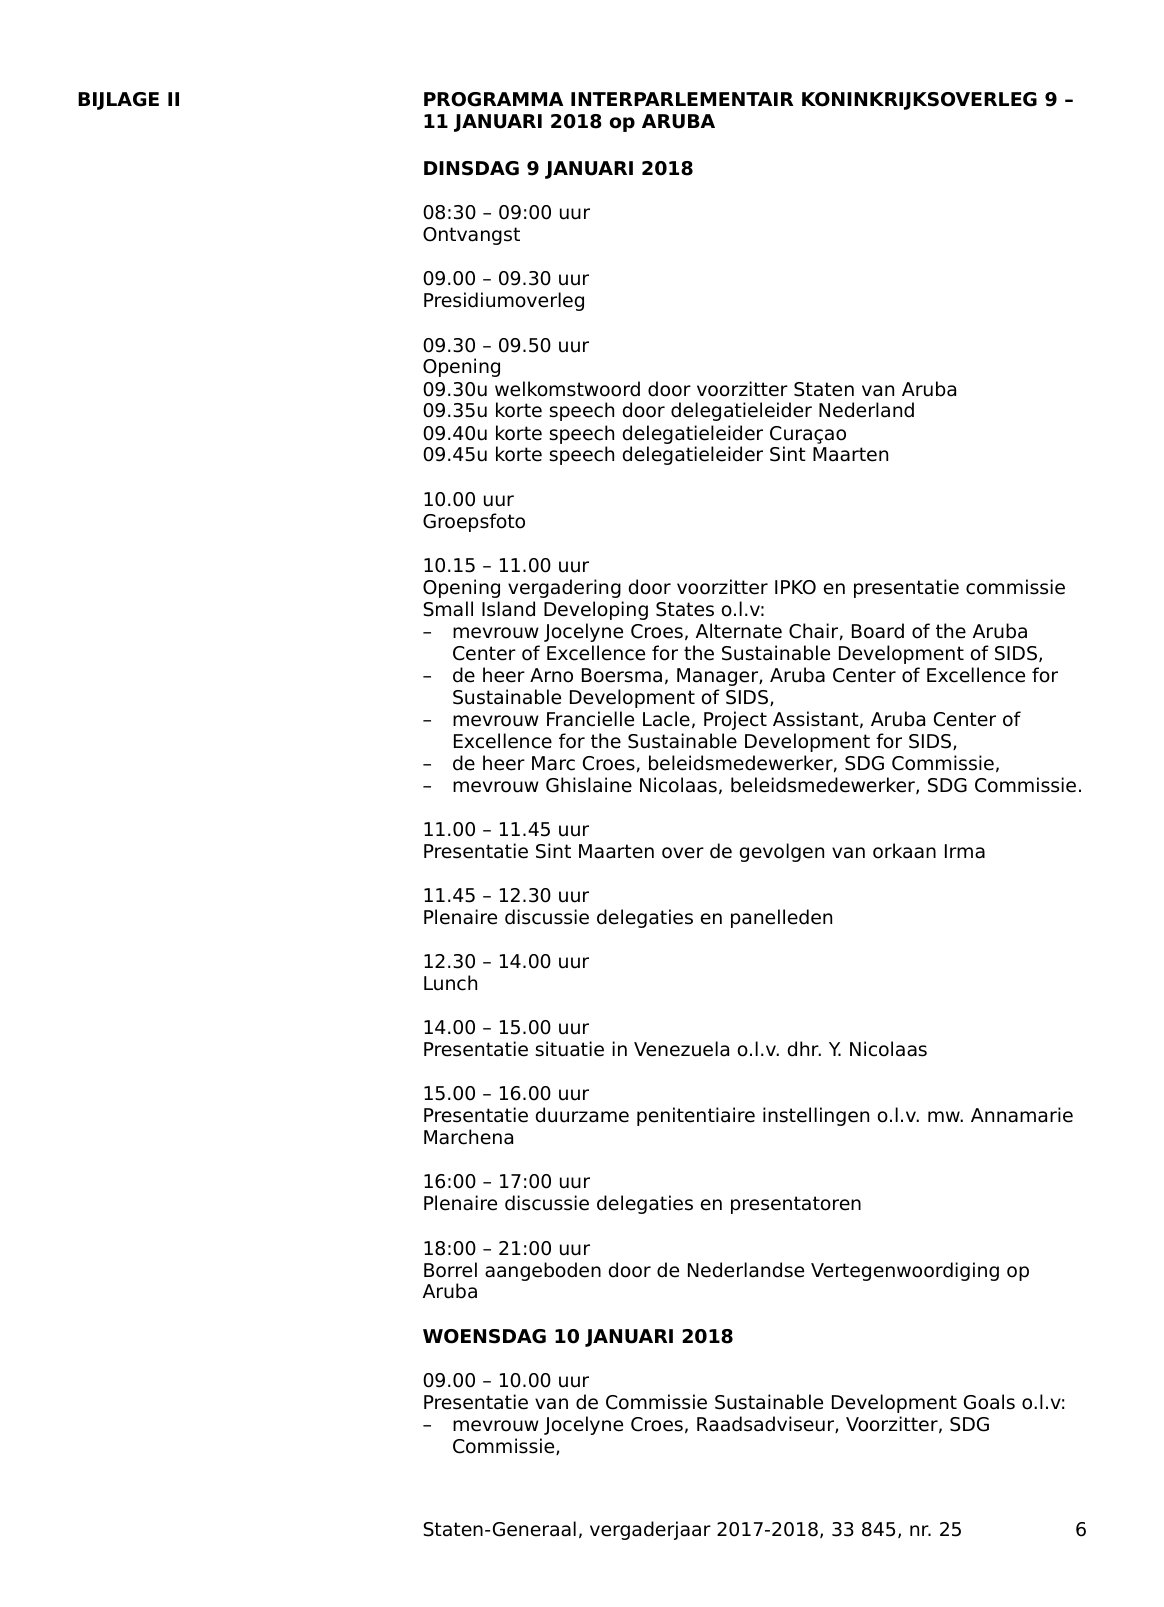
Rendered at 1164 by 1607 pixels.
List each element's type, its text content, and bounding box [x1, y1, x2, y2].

text Plenaire discussie delegaties en panelleden [422, 907, 1087, 929]
text 14.00 – 15.00 uur [422, 1017, 1087, 1039]
text 09.30 – 09.50 uur [422, 334, 1087, 356]
text – mevrouw Jocelyne Croes, Alternate Chair, Board of the Aruba Center of Excellence for the Sustainable Development of SIDS, [422, 621, 1087, 664]
text – de heer Marc Croes, beleidsmedewerker, SDG Commissie, [422, 752, 1087, 774]
text Borrel aangeboden door de Nederlandse Vertegenwoordiging op Aruba [422, 1259, 1087, 1303]
text – mevrouw Francielle Lacle, Project Assistant, Aruba Center of Excellence for the Sustainable Development for SIDS, [422, 708, 1087, 752]
text 09.45u korte speech delegatieleider Sint Maarten [422, 444, 1087, 466]
text Groepsfoto [422, 511, 1087, 532]
text Presentatie Sint Maarten over de gevolgen van orkaan Irma [422, 841, 1087, 863]
text Opening [422, 356, 1087, 378]
text Lunch [422, 973, 1087, 995]
text Opening vergadering door voorzitter IPKO en presentatie commissie Small Island Developing States o.l.v: [422, 577, 1087, 621]
text – mevrouw Jocelyne Croes, Raadsadviseur, Voorzitter, SDG Commissie, [422, 1414, 1087, 1458]
text 10.00 uur [422, 488, 1087, 511]
text 15.00 – 16.00 uur [422, 1083, 1087, 1105]
text Presentatie duurzame penitentiaire instellingen o.l.v. mw. Annamarie Marchena [422, 1105, 1087, 1149]
subtitle WOENSDAG 10 JANUARI 2018 [422, 1326, 1087, 1348]
text Presidiumoverleg [422, 290, 1087, 312]
text 18:00 – 21:00 uur [422, 1237, 1087, 1259]
text 16:00 – 17:00 uur [422, 1171, 1087, 1193]
text Presentatie van de Commissie Sustainable Development Goals o.l.v: [422, 1392, 1087, 1414]
text 10.15 – 11.00 uur [422, 555, 1087, 577]
text 09.40u korte speech delegatieleider Curaçao [422, 422, 1087, 444]
subtitle DINSDAG 9 JANUARI 2018 [422, 158, 1087, 180]
text 12.30 – 14.00 uur [422, 951, 1087, 973]
text 08:30 – 09:00 uur [422, 202, 1087, 224]
subtitle BIJLAGE II PROGRAMMA INTERPARLEMENTAIR KONINKRIJKSOVERLEG 9 – 11 JANUARI 2018 op ARUBA [77, 89, 1087, 133]
text 11.00 – 11.45 uur [422, 819, 1087, 841]
text 09.35u korte speech door delegatieleider Nederland [422, 400, 1087, 422]
text 11.45 – 12.30 uur [422, 885, 1087, 907]
text 09.00 – 09.30 uur [422, 268, 1087, 290]
text Ontvangst [422, 224, 1087, 246]
text 09.00 – 10.00 uur [422, 1370, 1087, 1392]
text 09.30u welkomstwoord door voorzitter Staten van Aruba [422, 378, 1087, 400]
text – de heer Arno Boersma, Manager, Aruba Center of Excellence for Sustainable Development of SIDS, [422, 664, 1087, 708]
text – mevrouw Ghislaine Nicolaas, beleidsmedewerker, SDG Commissie. [422, 774, 1087, 796]
text Plenaire discussie delegaties en presentatoren [422, 1193, 1087, 1215]
text Presentatie situatie in Venezuela o.l.v. dhr. Y. Nicolaas [422, 1039, 1087, 1061]
